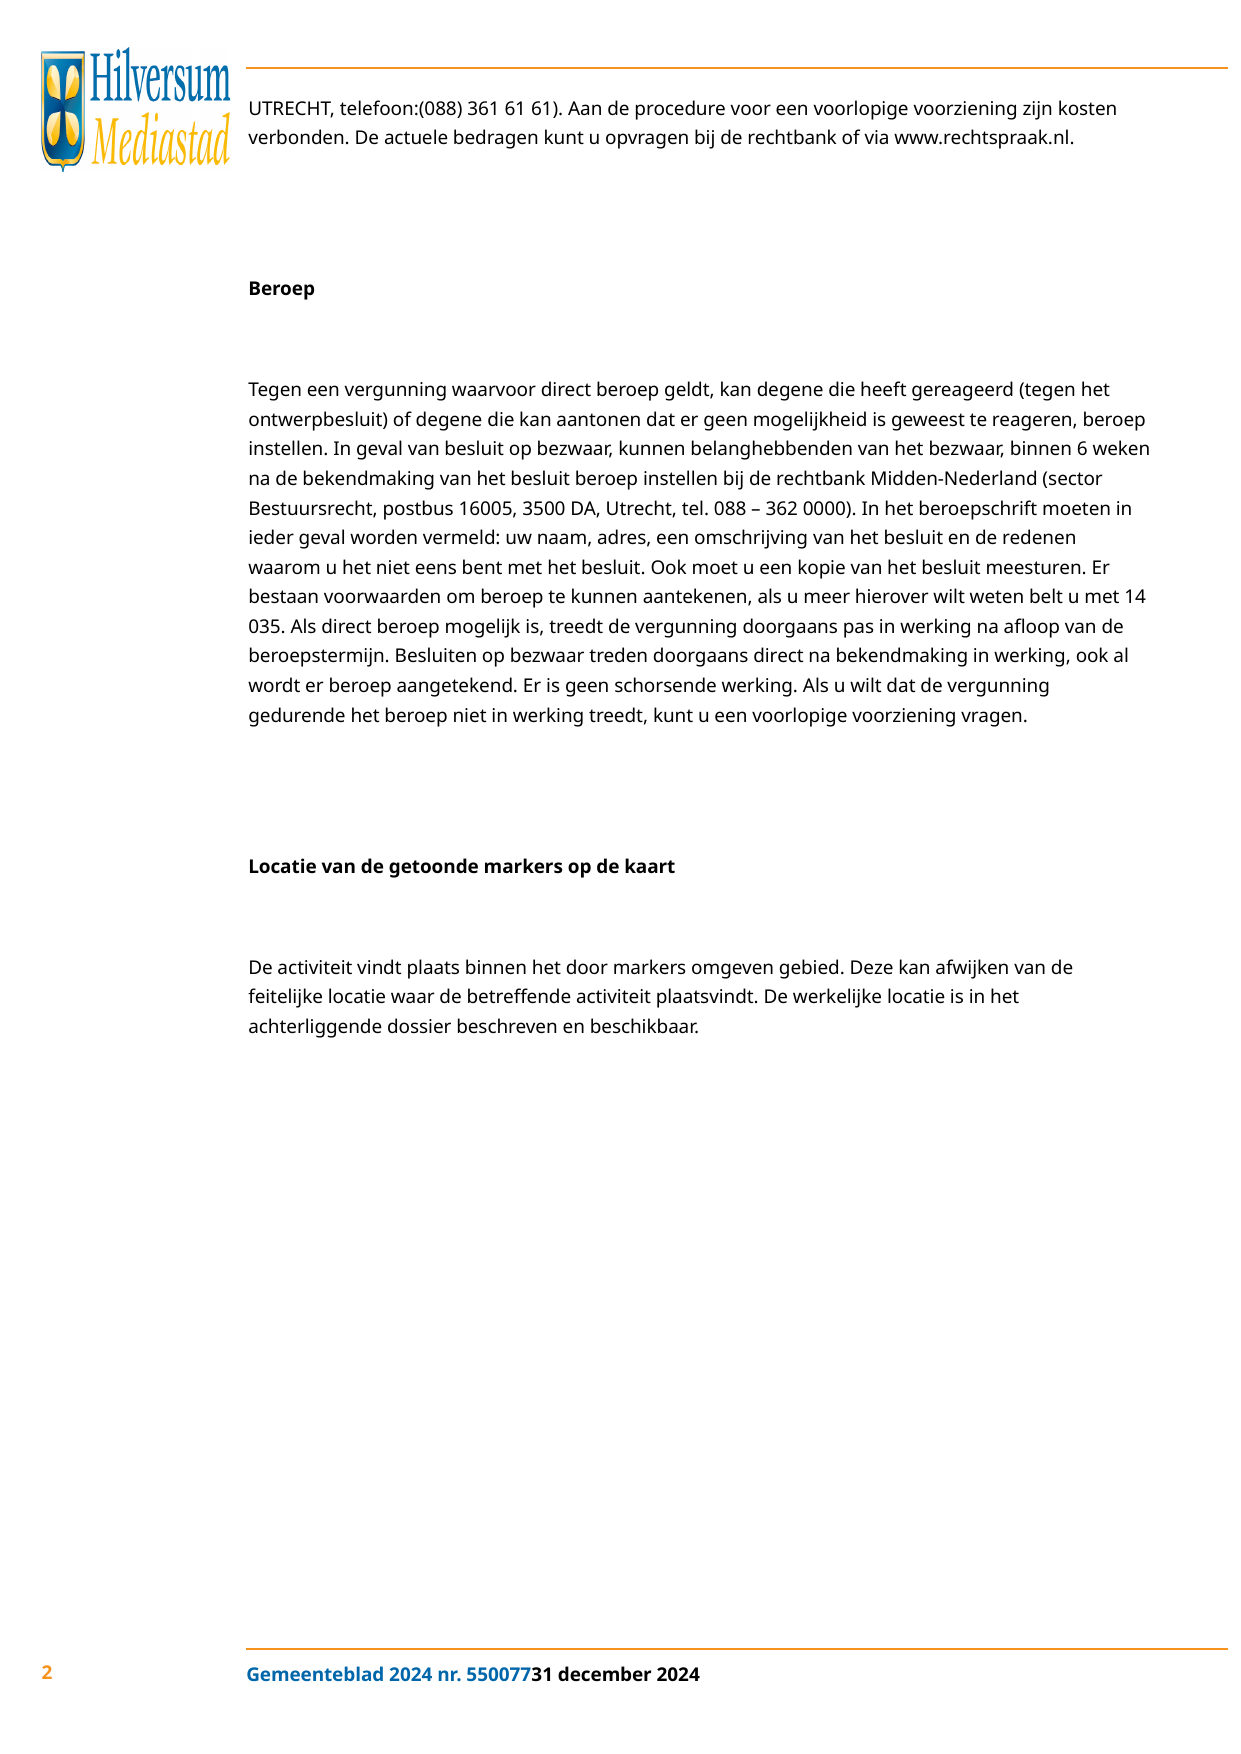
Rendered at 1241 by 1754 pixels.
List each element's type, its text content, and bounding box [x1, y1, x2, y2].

text UTRECHT, telefoon:(088) 361 61 61). Aan de procedure voor een voorlopige voorziening zijn kosten verbonden. De actuele bedragen kunt u opvragen bij de rechtbank of via www.rechtspraak.nl. [248, 95, 1152, 150]
text Beroep [248, 276, 1152, 301]
text Tegen een vergunning waarvoor direct beroep geldt, kan degene die heeft gereageerd (tegen het ontwerpbesluit) of degene die kan aantonen dat er geen mogelijkheid is geweest te reageren, beroep instellen. In geval van besluit op bezwaar, kunnen belanghebbenden van het bezwaar, binnen 6 weken na de bekendmaking van het besluit beroep instellen bij de rechtbank Midden-Nederland (sector Bestuursrecht, postbus 16005, 3500 DA, Utrecht, tel. 088 – 362 0000). In het beroepschrift moeten in ieder geval worden vermeld: uw naam, adres, een omschrijving van het besluit en de redenen waarom u het niet eens bent met het besluit. Ook moet u een kopie van het besluit meesturen. Er bestaan voorwaarden om beroep te kunnen aantekenen, als u meer hierover wilt weten belt u met 14 035. Als direct beroep mogelijk is, treedt de vergunning doorgaans pas in werking na afloop van de beroepstermijn. Besluiten op bezwaar treden doorgaans direct na bekendmaking in werking, ook al wordt er beroep aangetekend. Er is geen schorsende werking. Als u wilt dat de vergunning gedurende het beroep niet in werking treedt, kunt u een voorlopige voorziening vragen. [248, 376, 1152, 728]
text Locatie van de getoonde markers op de kaart [248, 853, 1152, 879]
text De activiteit vindt plaats binnen het door markers omgeven gebied. Deze kan afwijken van de feitelijke locatie waar de betreffende activiteit plaatsvindt. De werkelijke locatie is in het achterliggende dossier beschreven en beschikbaar. [248, 954, 1152, 1039]
picture [41, 47, 231, 172]
